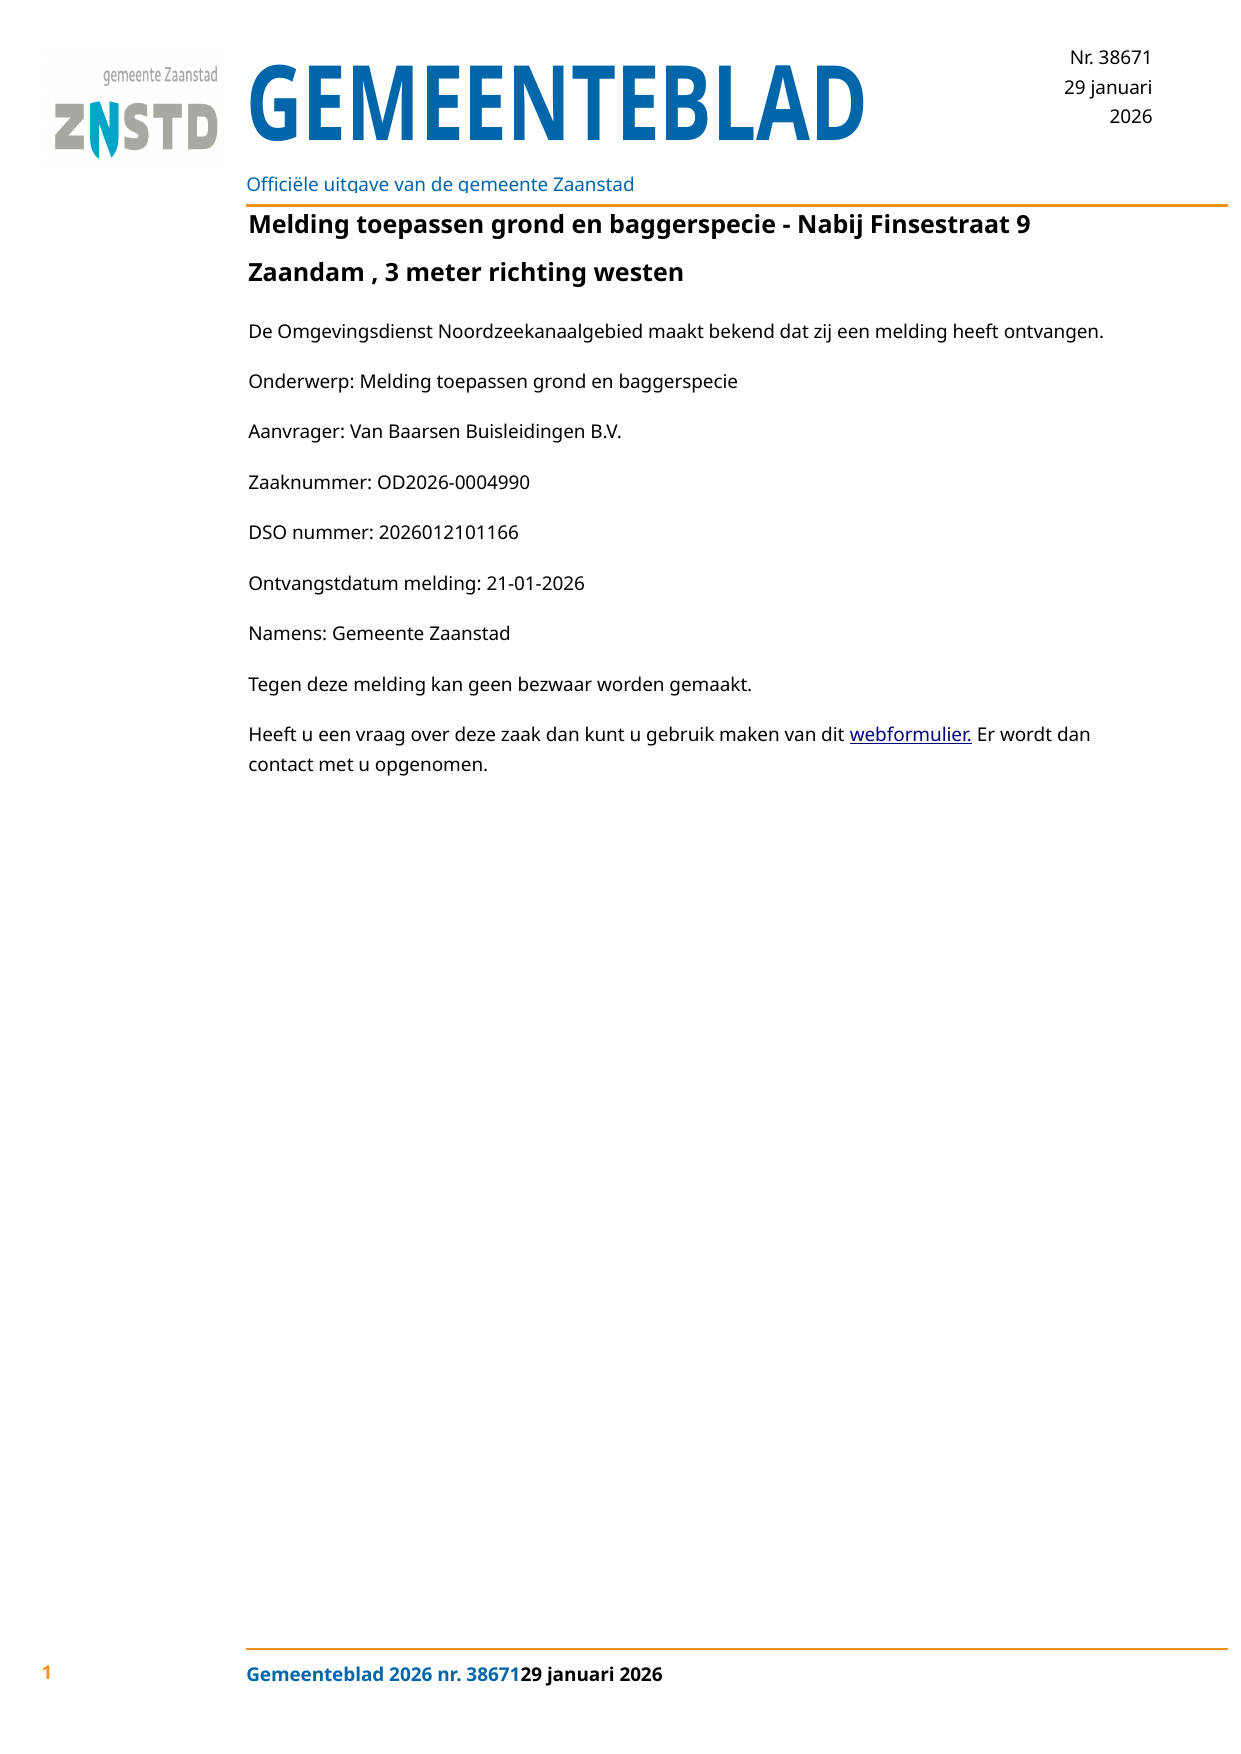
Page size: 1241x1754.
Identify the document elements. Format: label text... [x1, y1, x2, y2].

text Tegen deze melding kan geen bezwaar worden gemaakt. [248, 671, 1152, 697]
text Heeft u een vraag over deze zaak dan kunt u gebruik maken van dit webformulier. Er wordt dan contact met u opgenomen. [248, 721, 1152, 777]
text DSO nummer: 2026012101166 [248, 519, 1152, 545]
text Ontvangstdatum melding: 21-01-2026 [248, 570, 1152, 596]
text Onderwerp: Melding toepassen grond en baggerspecie [248, 368, 1152, 394]
text Namens: Gemeente Zaanstad [248, 620, 1152, 646]
text Zaaknummer: OD2026-0004990 [248, 469, 1152, 495]
text Melding toepassen grond en baggerspecie - Nabij Finsestraat 9 Zaandam , 3 meter richting westen [248, 207, 1152, 288]
text Aanvrager: Van Baarsen Buisleidingen B.V. [248, 419, 1152, 444]
picture [41, 47, 231, 172]
text De Omgevingsdienst Noordzeekanaalgebied maakt bekend dat zij een melding heeft ontvangen. [248, 318, 1152, 344]
